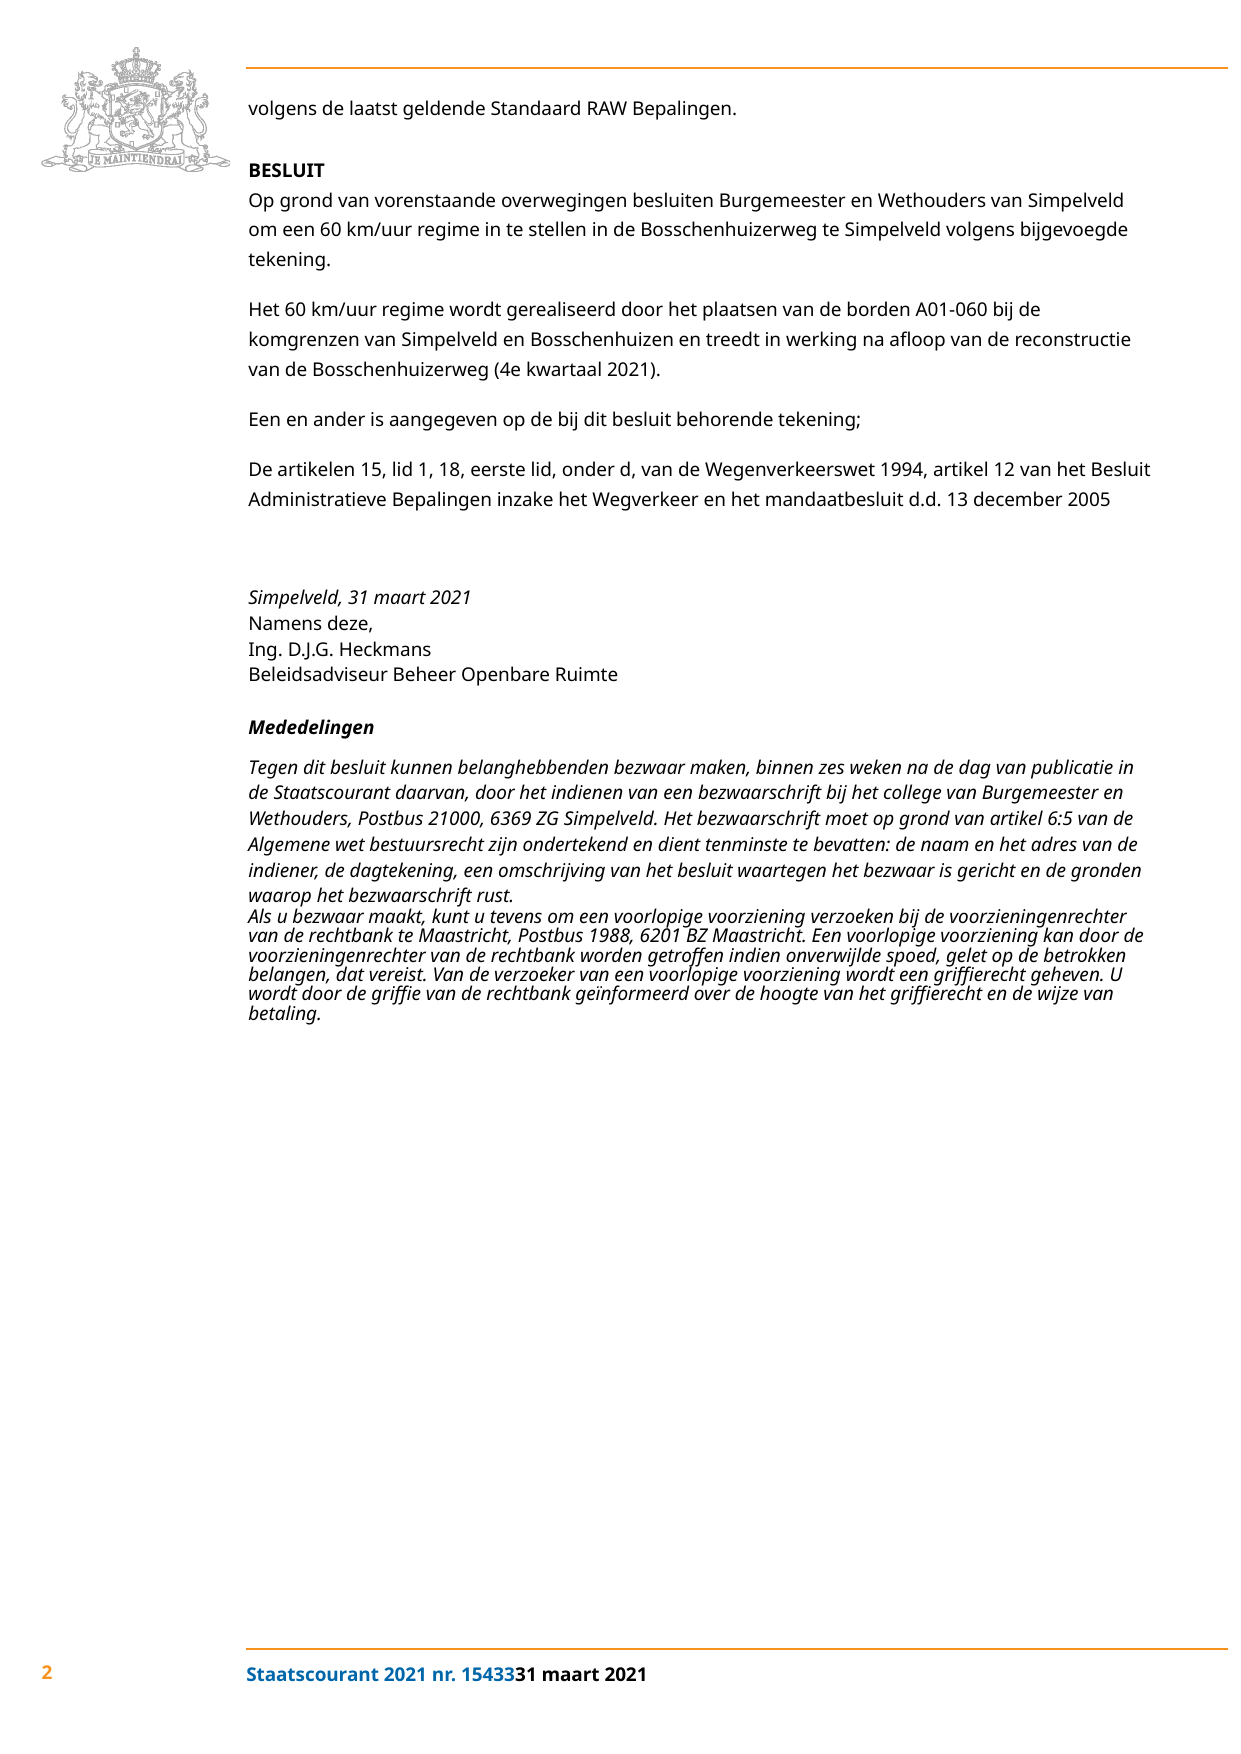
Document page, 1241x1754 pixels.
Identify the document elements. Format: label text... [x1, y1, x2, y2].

text Een en ander is aangegeven op de bij dit besluit behorende tekening; [248, 406, 1152, 432]
picture [41, 47, 231, 172]
text Beleidsadviseur Beheer Openbare Ruimte [248, 662, 1152, 687]
text Als u bezwaar maakt, kunt u tevens om een voorlopige voorziening verzoeken bij de voorzieningenrechter van de rechtbank te Maastricht, Postbus 1988, 6201 BZ Maastricht. Een voorlopige voorziening kan door de voorzieningenrechter van de rechtbank worden getroffen indien onverwijlde spoed, gelet op de betrokken belangen, dat vereist. Van de verzoeker van een voorlopige voorziening wordt een griffierecht geheven. U wordt door de griffie van de rechtbank geïnformeerd over de hoogte van het griffierecht en de wijze van betaling. [248, 908, 1152, 1024]
text Simpelveld, 31 maart 2021 [248, 584, 1152, 610]
text Tegen dit besluit kunnen belanghebbenden bezwaar maken, binnen zes weken na de dag van publicatie in de Staatscourant daarvan, door het indienen van een bezwaarschrift bij het college van Burgemeester en Wethouders, Postbus 21000, 6369 ZG Simpelveld. Het bezwaarschrift moet op grond van artikel 6:5 van de Algemene wet bestuursrecht zijn ondertekend en dient tenminste te bevatten: de naam en het adres van de indiener, de dagtekening, een omschrijving van het besluit waartegen het bezwaar is gericht en de gronden waarop het bezwaarschrift rust. [248, 754, 1152, 908]
text BESLUIT [248, 157, 1152, 183]
text volgens de laatst geldende Standaard RAW Bepalingen. [248, 95, 1152, 121]
text Het 60 km/uur regime wordt gerealiseerd door het plaatsen van de borden A01-060 bij de komgrenzen van Simpelveld en Bosschenhuizen en treedt in werking na afloop van de reconstructie van de Bosschenhuizerweg (4e kwartaal 2021). [248, 297, 1152, 382]
text Ing. D.J.G. Heckmans [248, 636, 1152, 662]
text Mededelingen [248, 714, 1152, 740]
text Namens deze, [248, 610, 1152, 636]
text Op grond van vorenstaande overwegingen besluiten Burgemeester en Wethouders van Simpelveld om een 60 km/uur regime in te stellen in de Bosschenhuizerweg te Simpelveld volgens bijgevoegde tekening. [248, 187, 1152, 272]
text De artikelen 15, lid 1, 18, eerste lid, onder d, van de Wegenverkeerswet 1994, artikel 12 van het Besluit Administratieve Bepalingen inzake het Wegverkeer en het mandaatbesluit d.d. 13 december 2005 [248, 457, 1152, 512]
